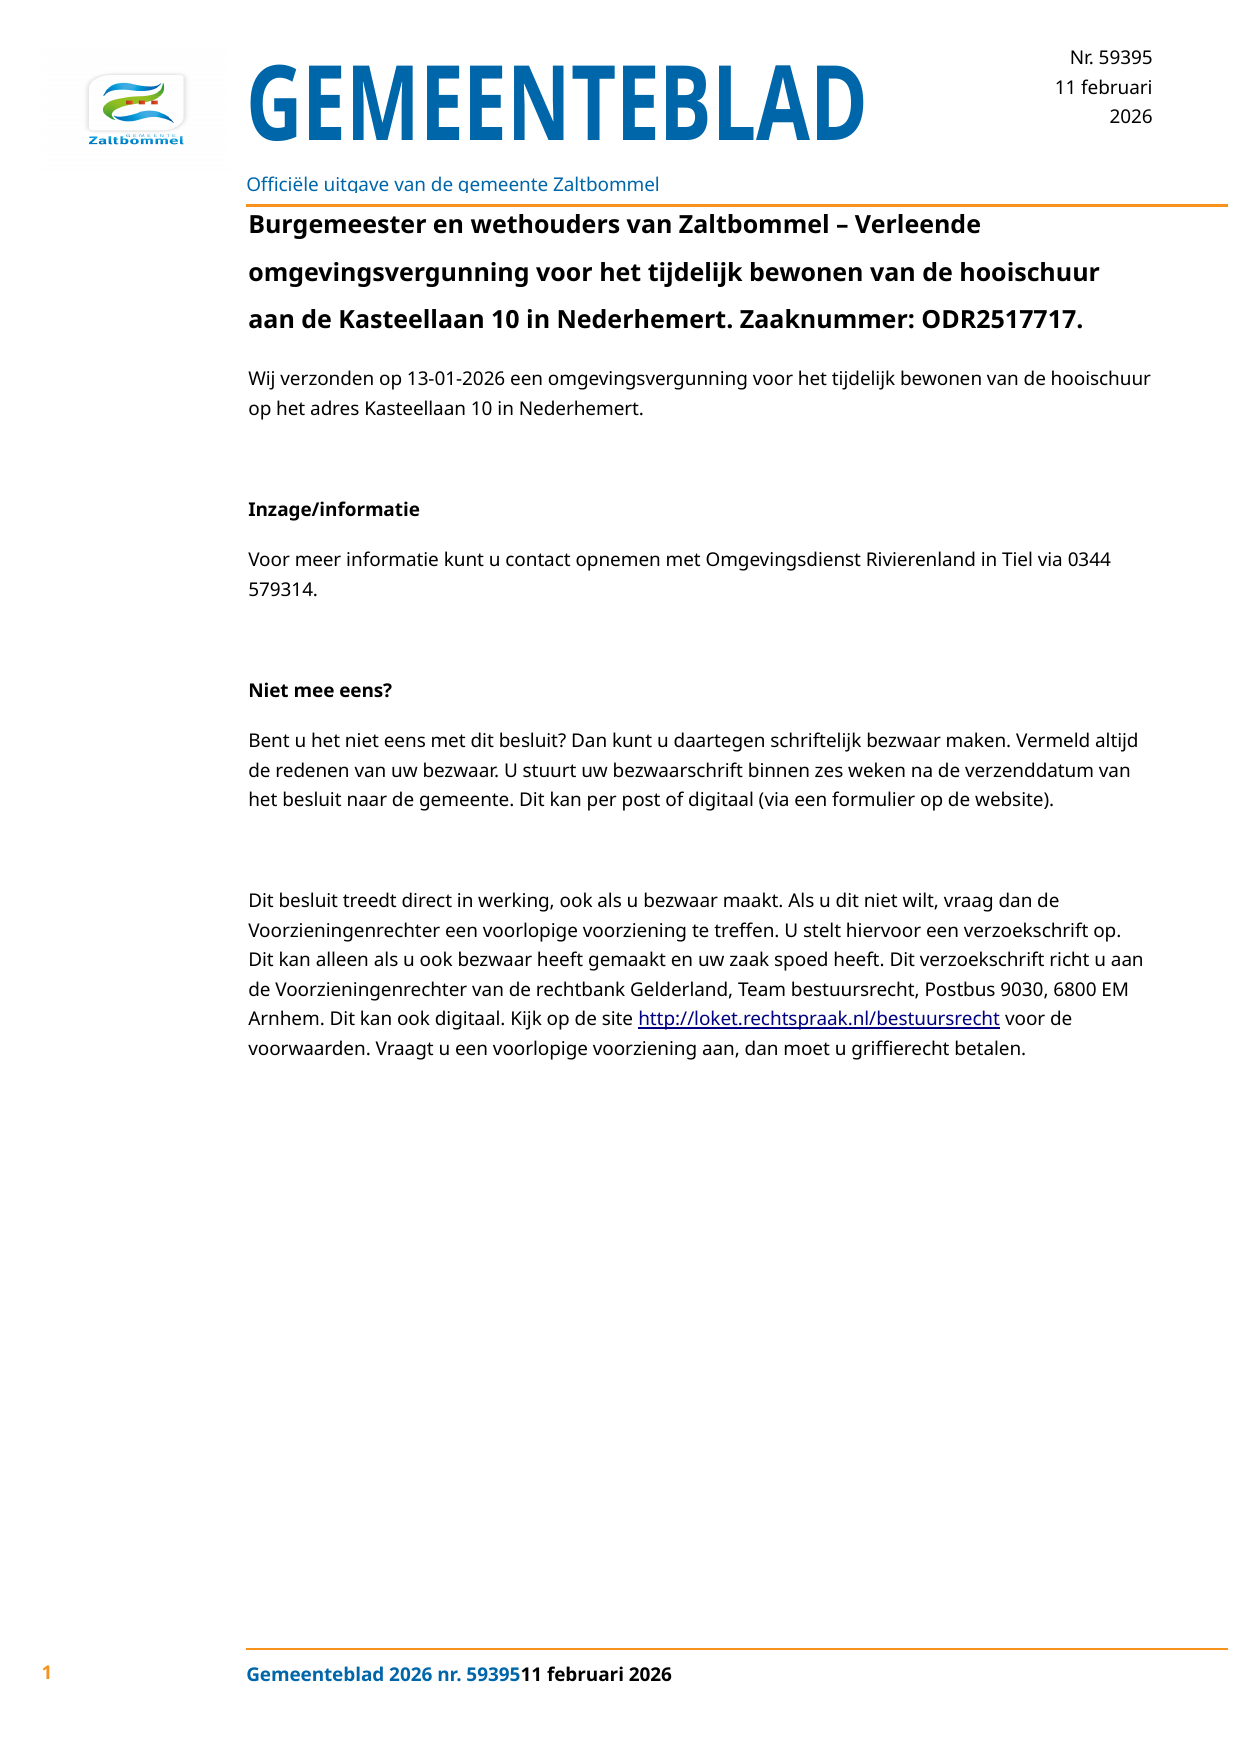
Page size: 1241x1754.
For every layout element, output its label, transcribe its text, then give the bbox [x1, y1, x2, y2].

picture [41, 47, 231, 172]
text Voor meer informatie kunt u contact opnemen met Omgevingsdienst Rivierenland in Tiel via 0344 579314. [248, 546, 1152, 602]
text Dit besluit treedt direct in werking, ook als u bezwaar maakt. Als u dit niet wilt, vraag dan de Voorzieningenrechter een voorlopige voorziening te treffen. U stelt hiervoor een verzoekschrift op. Dit kan alleen als u ook bezwaar heeft gemaakt en uw zaak spoed heeft. Dit verzoekschrift richt u aan de Voorzieningenrechter van de rechtbank Gelderland, Team bestuursrecht, Postbus 9030, 6800 EM Arnhem. Dit kan ook digitaal. Kijk op de site http://loket.rechtspraak.nl/bestuursrecht voor de voorwaarden. Vraagt u een voorlopige voorziening aan, dan moet u griffierecht betalen. [248, 887, 1152, 1061]
text Inzage/informatie [248, 496, 1152, 522]
text Bent u het niet eens met dit besluit? Dan kunt u daartegen schriftelijk bezwaar maken. Vermeld altijd de redenen van uw bezwaar. U stuurt uw bezwaarschrift binnen zes weken na de verzenddatum van het besluit naar de gemeente. Dit kan per post of digitaal (via een formulier op de website). [248, 727, 1152, 812]
text Burgemeester en wethouders van Zaltbommel – Verleende omgevingsvergunning voor het tijdelijk bewonen van de hooischuur aan de Kasteellaan 10 in Nederhemert. Zaaknummer: ODR2517717. [248, 207, 1152, 336]
text Wij verzonden op 13-01-2026 een omgevingsvergunning voor het tijdelijk bewonen van de hooischuur op het adres Kasteellaan 10 in Nederhemert. [248, 366, 1152, 421]
text Niet mee eens? [248, 677, 1152, 702]
